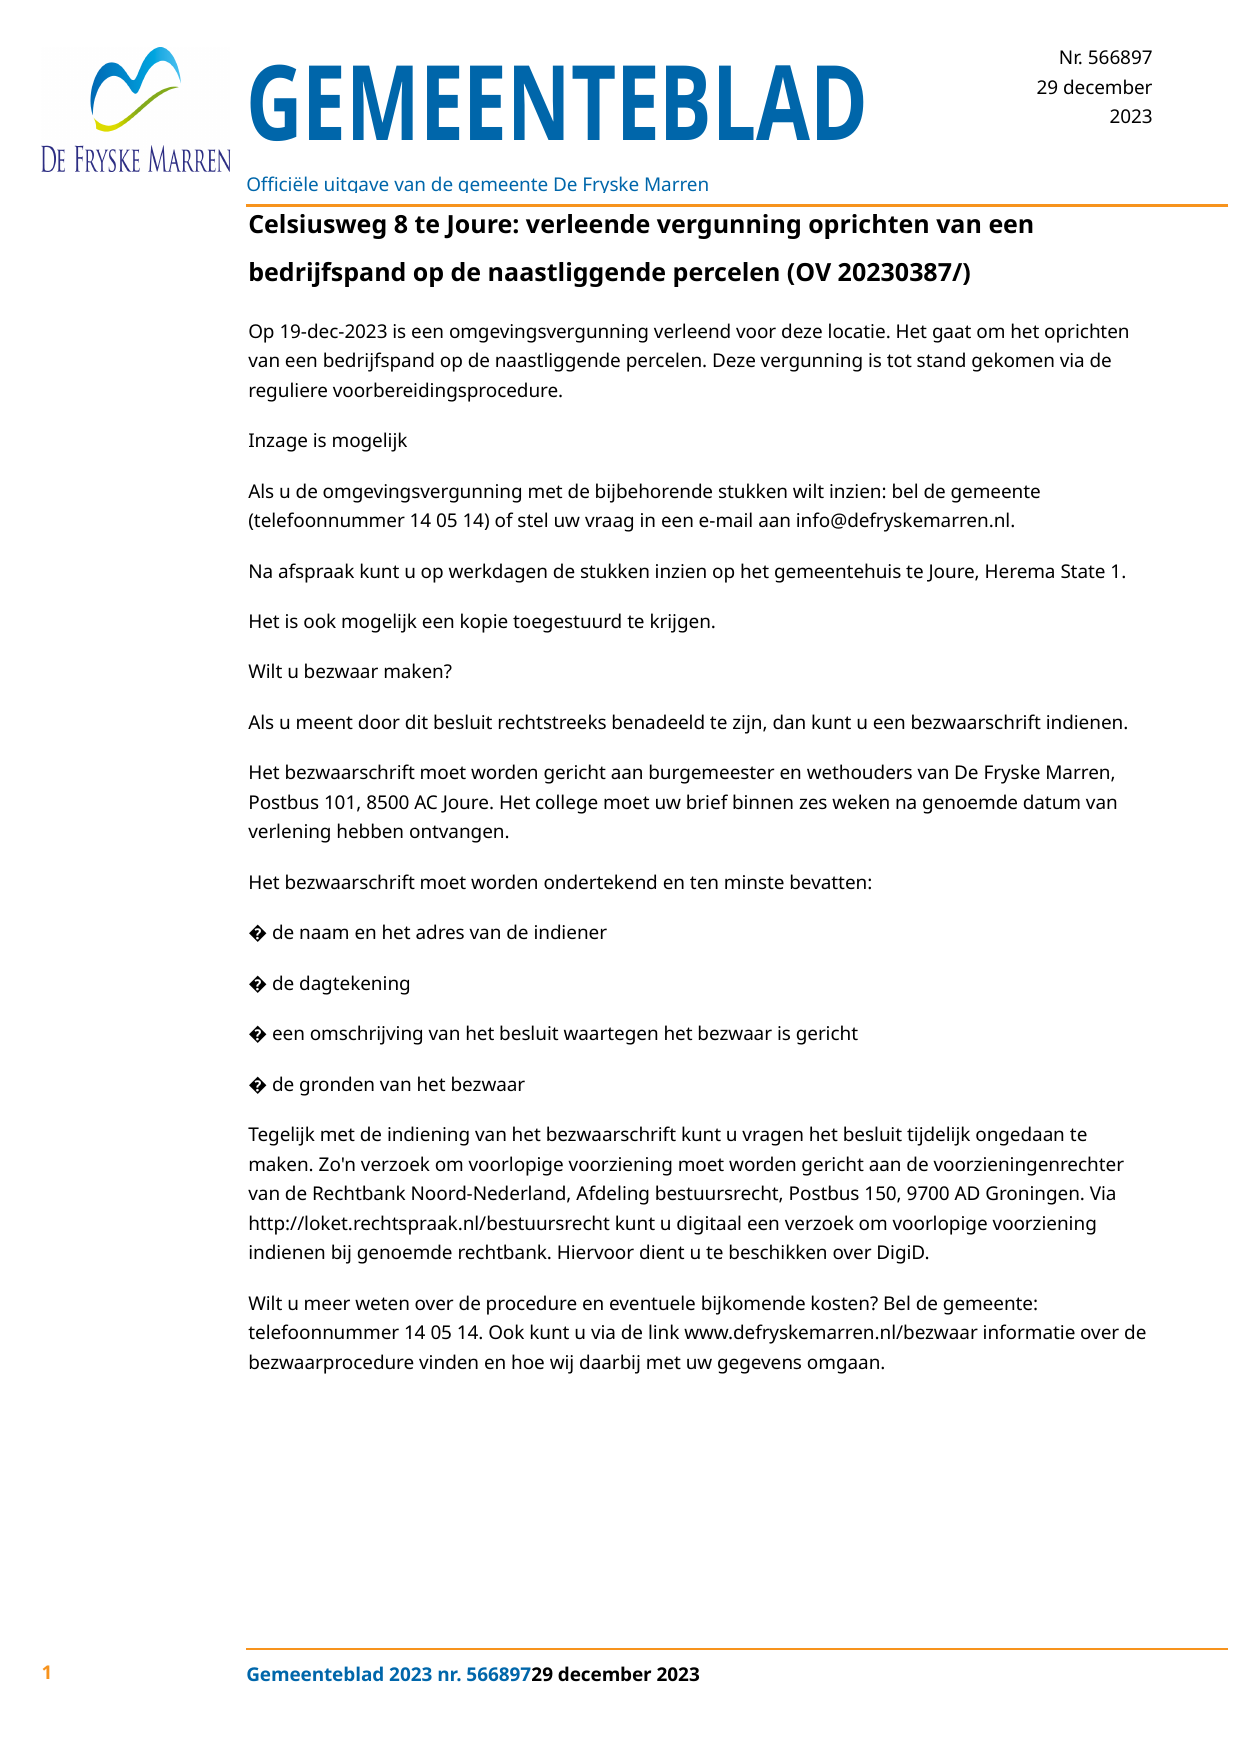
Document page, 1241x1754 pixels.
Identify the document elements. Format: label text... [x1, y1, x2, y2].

text � een omschrijving van het besluit waartegen het bezwaar is gericht [248, 1020, 1152, 1046]
text Als u meent door dit besluit rechtstreeks benadeeld te zijn, dan kunt u een bezwaarschrift indienen. [248, 709, 1152, 735]
text Tegelijk met de indiening van het bezwaarschrift kunt u vragen het besluit tijdelijk ongedaan te maken. Zo'n verzoek om voorlopige voorziening moet worden gericht aan de voorzieningenrechter van de Rechtbank Noord-Nederland, Afdeling bestuursrecht, Postbus 150, 9700 AD Groningen. Via http://loket.rechtspraak.nl/bestuursrecht kunt u digitaal een verzoek om voorlopige voorziening indienen bij genoemde rechtbank. Hiervoor dient u te beschikken over DigiD. [248, 1121, 1152, 1265]
text Als u de omgevingsvergunning met de bijbehorende stukken wilt inzien: bel de gemeente (telefoonnummer 14 05 14) of stel uw vraag in een e-mail aan info@defryskemarren.nl. [248, 478, 1152, 533]
text Op 19-dec-2023 is een omgevingsvergunning verleend voor deze locatie. Het gaat om het oprichten van een bedrijfspand op de naastliggende percelen. Deze vergunning is tot stand gekomen via de reguliere voorbereidingsprocedure. [248, 318, 1152, 403]
text Wilt u bezwaar maken? [248, 659, 1152, 684]
text Inzage is mogelijk [248, 427, 1152, 453]
text Na afspraak kunt u op werkdagen de stukken inzien op het gemeentehuis te Joure, Herema State 1. [248, 558, 1152, 584]
text � de naam en het adres van de indiener [248, 919, 1152, 945]
text � de gronden van het bezwaar [248, 1071, 1152, 1097]
picture [41, 47, 231, 172]
text Het bezwaarschrift moet worden gericht aan burgemeester en wethouders van De Fryske Marren, Postbus 101, 8500 AC Joure. Het college moet uw brief binnen zes weken na genoemde datum van verlening hebben ontvangen. [248, 759, 1152, 844]
text Het bezwaarschrift moet worden ondertekend en ten minste bevatten: [248, 869, 1152, 895]
text Het is ook mogelijk een kopie toegestuurd te krijgen. [248, 608, 1152, 634]
text Celsiusweg 8 te Joure: verleende vergunning oprichten van een bedrijfspand op de naastliggende percelen (OV 20230387/) [248, 207, 1152, 288]
text � de dagtekening [248, 970, 1152, 996]
text Wilt u meer weten over de procedure en eventuele bijkomende kosten? Bel de gemeente: telefoonnummer 14 05 14. Ook kunt u via de link www.defryskemarren.nl/bezwaar informatie over de bezwaarprocedure vinden en hoe wij daarbij met uw gegevens omgaan. [248, 1290, 1152, 1375]
